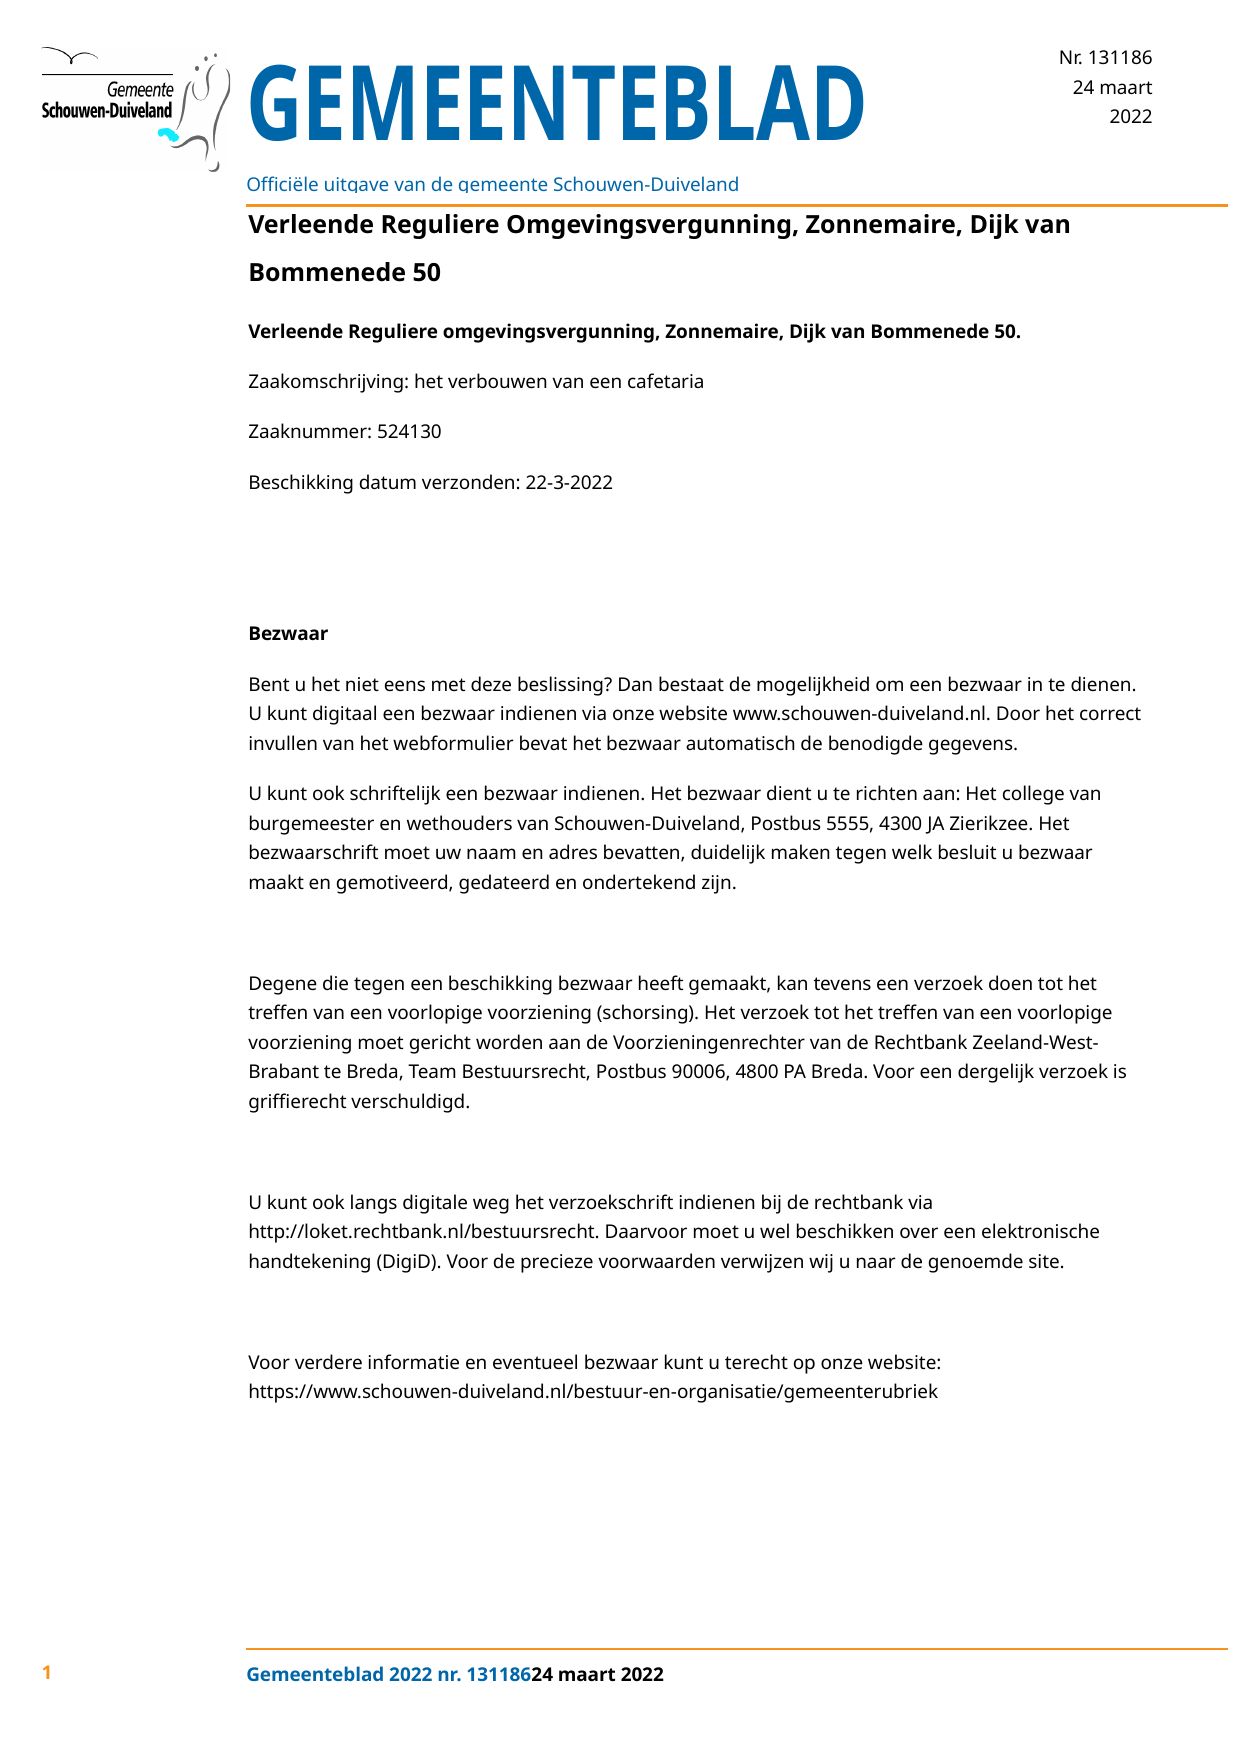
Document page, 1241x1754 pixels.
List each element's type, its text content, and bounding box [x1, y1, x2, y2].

text Voor verdere informatie en eventueel bezwaar kunt u terecht op onze website: https://www.schouwen-duiveland.nl/bestuur-en-organisatie/gemeenterubriek [248, 1349, 1152, 1404]
text U kunt ook schriftelijk een bezwaar indienen. Het bezwaar dient u te richten aan: Het college van burgemeester en wethouders van Schouwen-Duiveland, Postbus 5555, 4300 JA Zierikzee. Het bezwaarschrift moet uw naam en adres bevatten, duidelijk maken tegen welk besluit u bezwaar maakt en gemotiveerd, gedateerd en ondertekend zijn. [248, 780, 1152, 895]
text Bezwaar [248, 620, 1152, 646]
text Zaakomschrijving: het verbouwen van een cafetaria [248, 368, 1152, 394]
picture [41, 47, 231, 172]
text Degene die tegen een beschikking bezwaar heeft gemaakt, kan tevens een verzoek doen tot het treffen van een voorlopige voorziening (schorsing). Het verzoek tot het treffen van een voorlopige voorziening moet gericht worden aan de Voorzieningenrechter van de Rechtbank Zeeland-West-Brabant te Breda, Team Bestuursrecht, Postbus 90006, 4800 PA Breda. Voor een dergelijk verzoek is griffierecht verschuldigd. [248, 970, 1152, 1114]
text Beschikking datum verzonden: 22-3-2022 [248, 469, 1152, 495]
text Zaaknummer: 524130 [248, 419, 1152, 444]
text U kunt ook langs digitale weg het verzoekschrift indienen bij de rechtbank via http://loket.rechtbank.nl/bestuursrecht. Daarvoor moet u wel beschikken over een elektronische handtekening (DigiD). Voor de precieze voorwaarden verwijzen wij u naar de genoemde site. [248, 1189, 1152, 1274]
text Bent u het niet eens met deze beslissing? Dan bestaat de mogelijkheid om een bezwaar in te dienen. U kunt digitaal een bezwaar indienen via onze website www.schouwen-duiveland.nl. Door het correct invullen van het webformulier bevat het bezwaar automatisch de benodigde gegevens. [248, 671, 1152, 756]
text Verleende Reguliere Omgevingsvergunning, Zonnemaire, Dijk van Bommenede 50 [248, 207, 1152, 288]
text Verleende Reguliere omgevingsvergunning, Zonnemaire, Dijk van Bommenede 50. [248, 318, 1152, 344]
